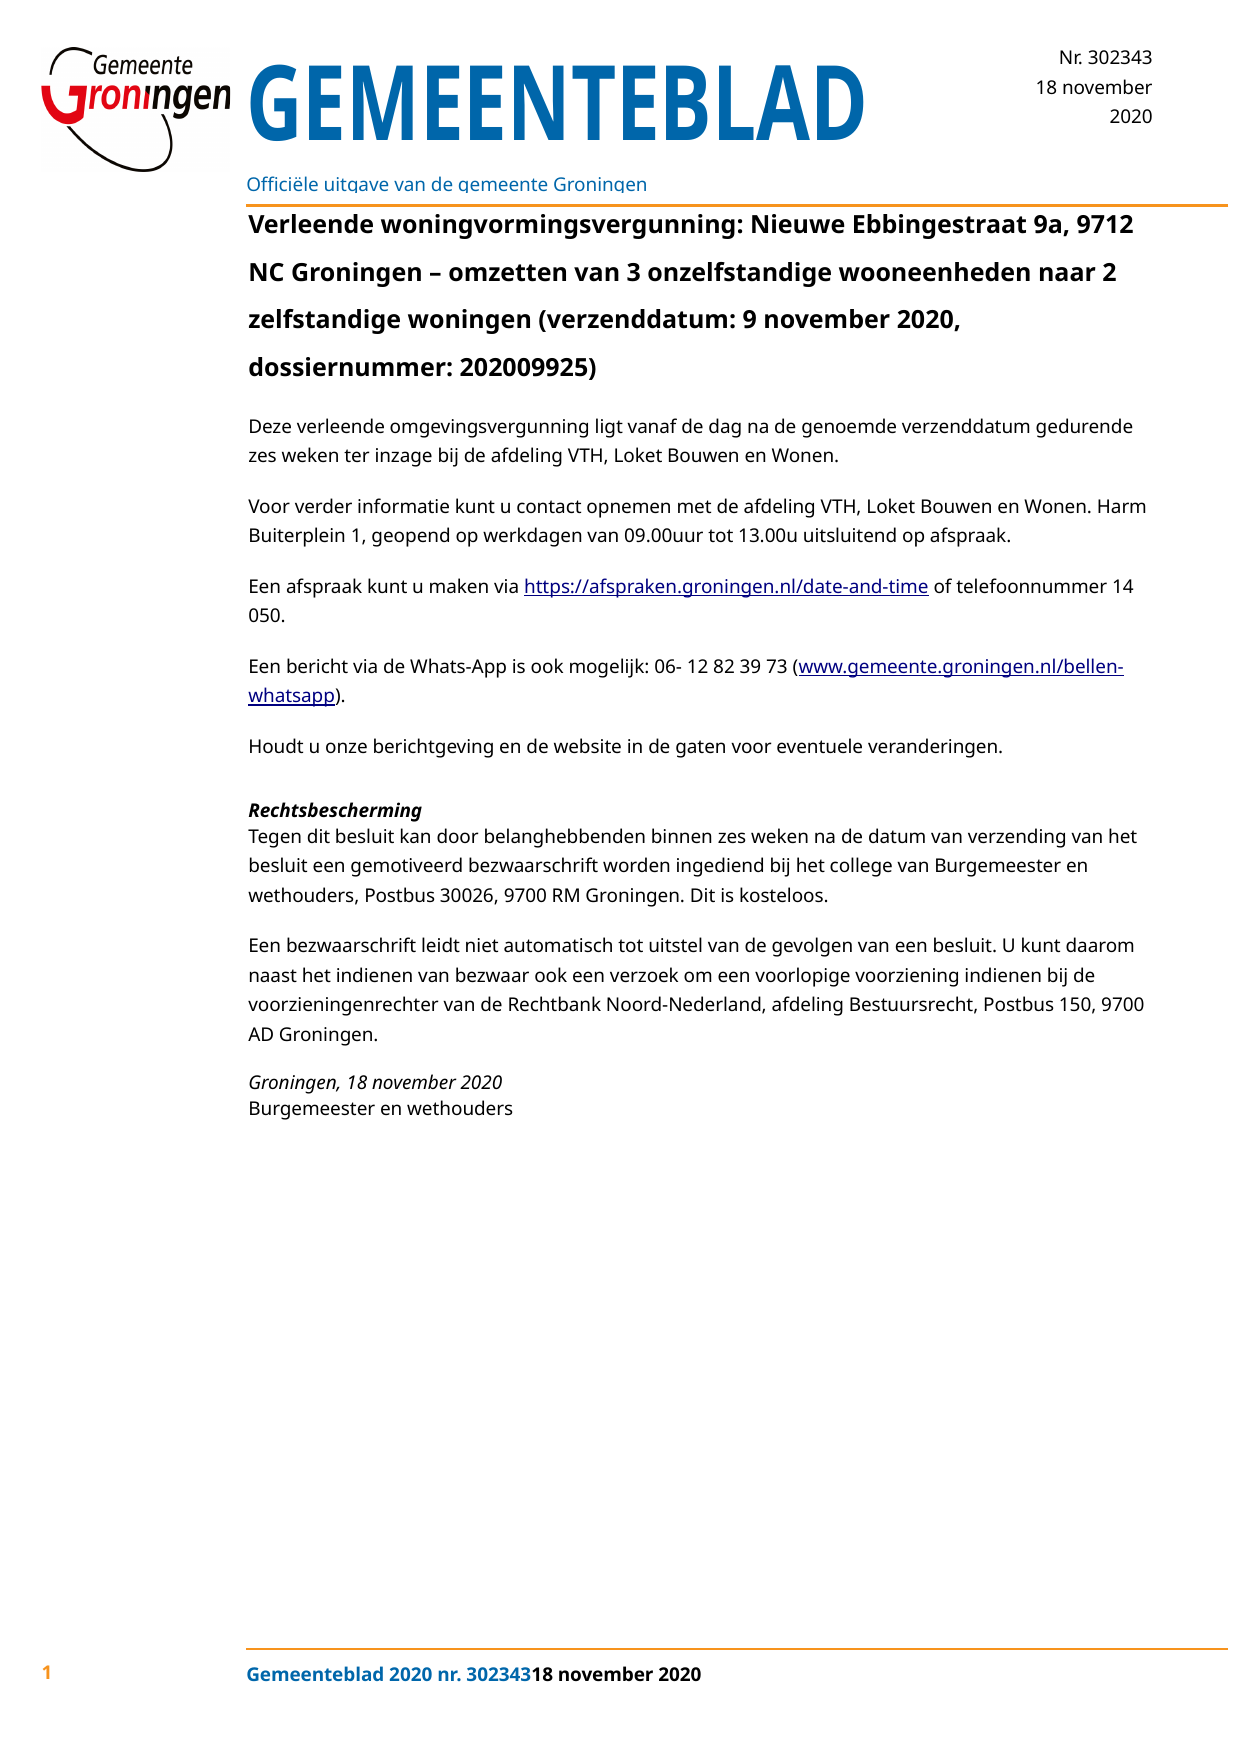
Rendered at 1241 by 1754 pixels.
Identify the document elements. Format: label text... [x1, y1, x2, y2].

text Een bericht via de Whats-App is ook mogelijk: 06- 12 82 39 73 (www.gemeente.groningen.nl/bellen-whatsapp). [248, 653, 1152, 708]
text Een bezwaarschrift leidt niet automatisch tot uitstel van de gevolgen van een besluit. U kunt daarom naast het indienen van bezwaar ook een verzoek om een voorlopige voorziening indienen bij de voorzieningenrechter van de Rechtbank Noord-Nederland, afdeling Bestuursrecht, Postbus 150, 9700 AD Groningen. [248, 932, 1152, 1047]
text Deze verleende omgevingsvergunning ligt vanaf de dag na de genoemde verzenddatum gedurende zes weken ter inzage bij de afdeling VTH, Loket Bouwen en Wonen. [248, 413, 1152, 468]
text Tegen dit besluit kan door belanghebbenden binnen zes weken na de datum van verzending van het besluit een gemotiveerd bezwaarschrift worden ingediend bij het college van Burgemeester en wethouders, Postbus 30026, 9700 RM Groningen. Dit is kosteloos. [248, 823, 1152, 908]
text Rechtsbescherming [248, 797, 1152, 823]
text Burgemeester en wethouders [248, 1095, 1152, 1120]
text Groningen, 18 november 2020 [248, 1069, 1152, 1095]
picture [41, 47, 231, 172]
text Houdt u onze berichtgeving en de website in de gaten voor eventuele veranderingen. [248, 733, 1152, 759]
text Een afspraak kunt u maken via https://afspraken.groningen.nl/date-and-time of telefoonnummer 14 050. [248, 573, 1152, 628]
text Voor verder informatie kunt u contact opnemen met de afdeling VTH, Loket Bouwen en Wonen. Harm Buiterplein 1, geopend op werkdagen van 09.00uur tot 13.00u uitsluitend op afspraak. [248, 493, 1152, 548]
text Verleende woningvormingsvergunning: Nieuwe Ebbingestraat 9a, 9712 NC Groningen – omzetten van 3 onzelfstandige wooneenheden naar 2 zelfstandige woningen (verzenddatum: 9 november 2020, dossiernummer: 202009925) [248, 207, 1152, 384]
